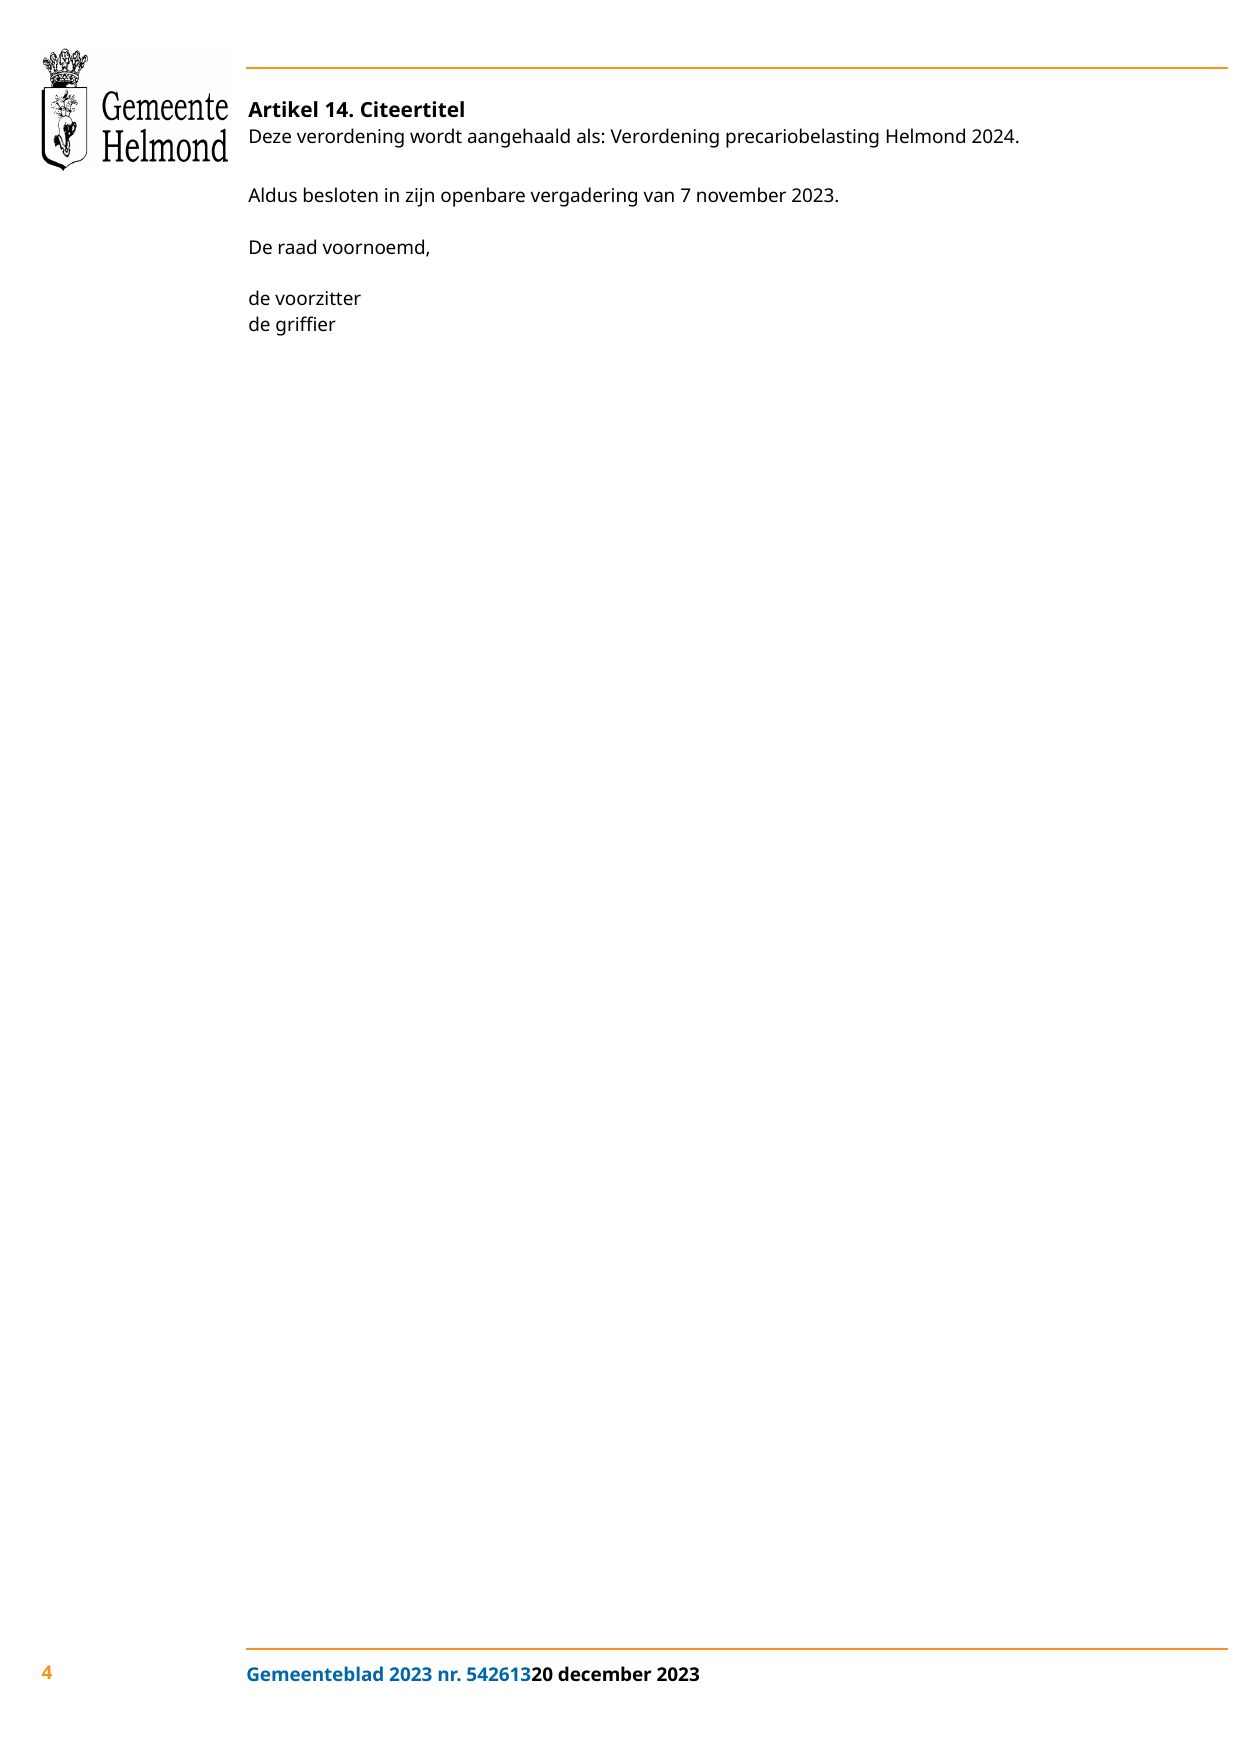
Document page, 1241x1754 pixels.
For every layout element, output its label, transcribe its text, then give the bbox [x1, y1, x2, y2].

text Aldus besloten in zijn openbare vergadering van 7 november 2023. [248, 182, 1152, 208]
picture [41, 47, 231, 172]
text de voorzitter [248, 285, 1152, 311]
text de griffier [248, 311, 1152, 337]
text Artikel 14. Citeertitel [248, 95, 1152, 123]
text De raad voornoemd, [248, 234, 1152, 259]
text Deze verordening wordt aangehaald als: Verordening precariobelasting Helmond 2024. [248, 123, 1152, 149]
